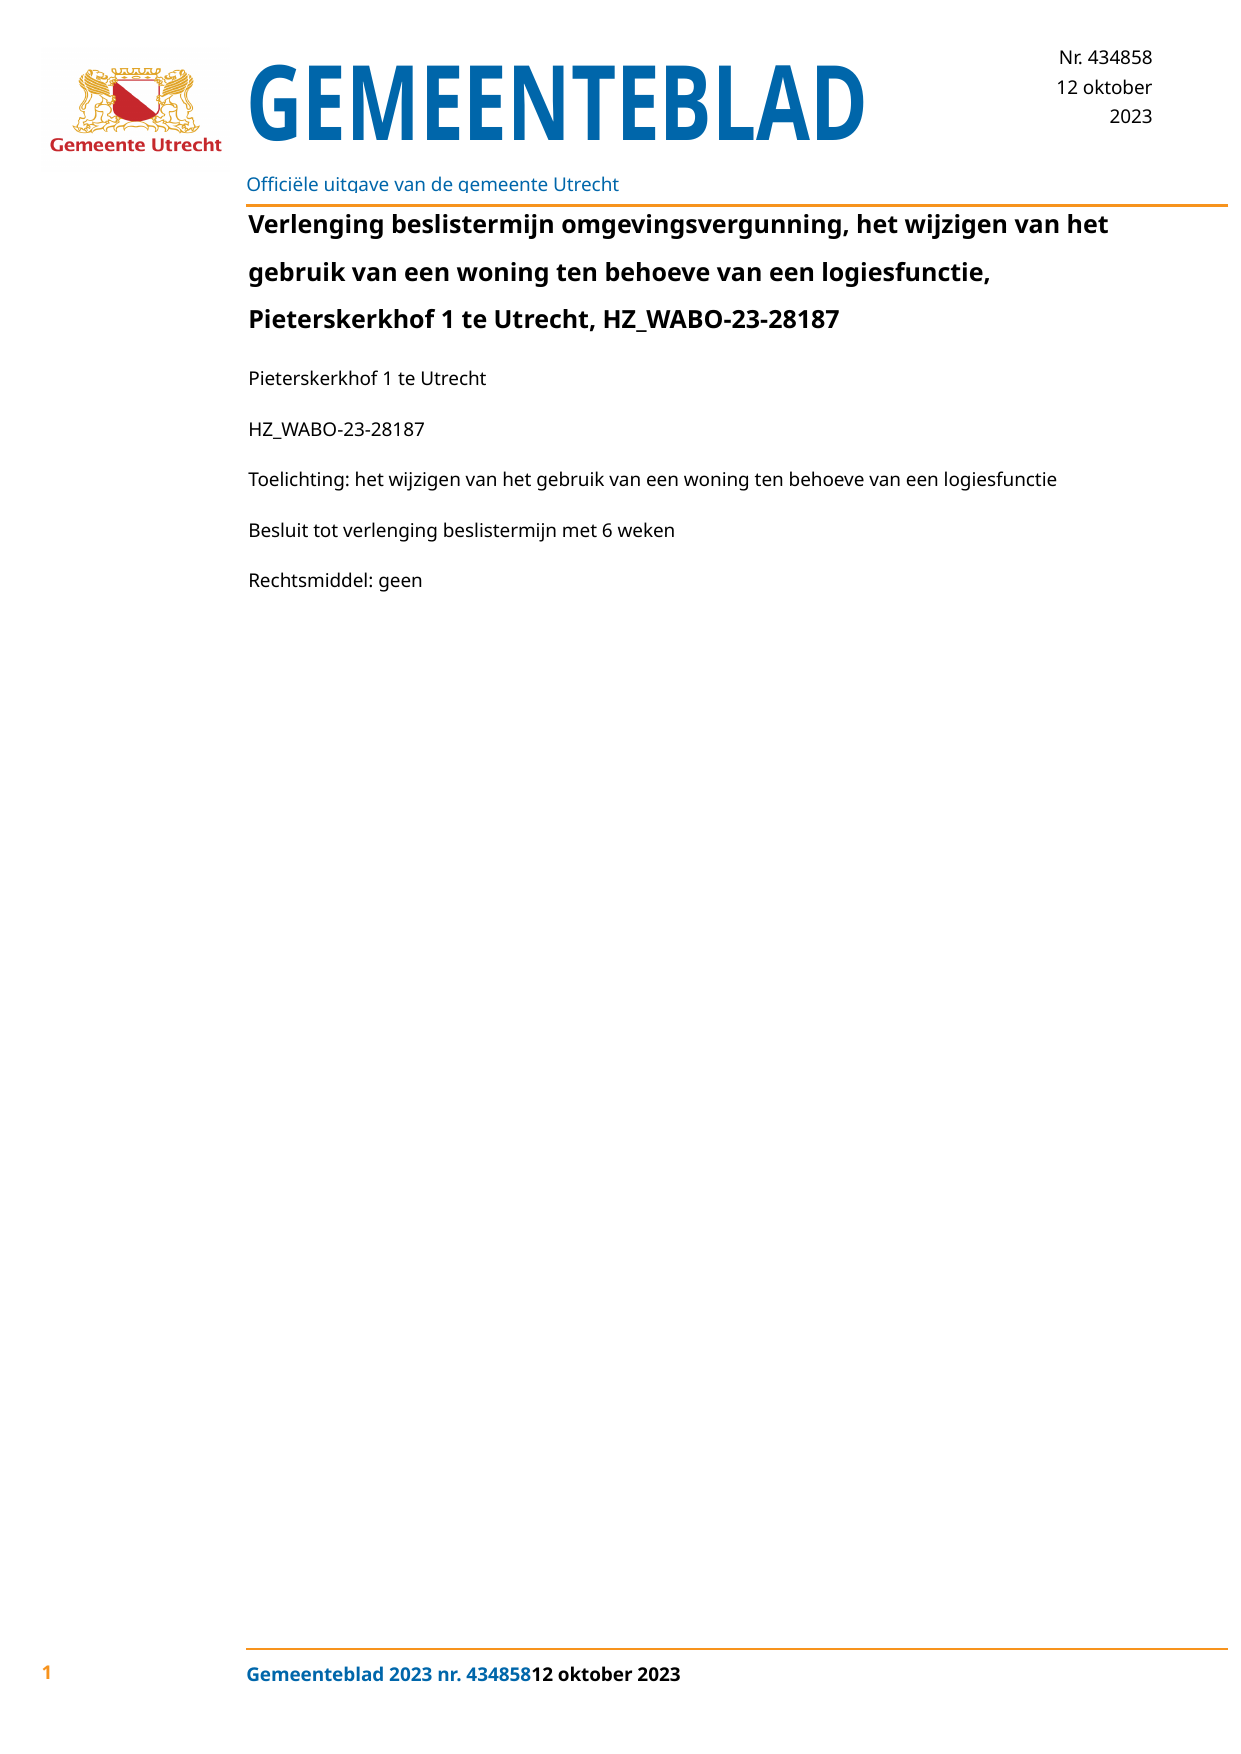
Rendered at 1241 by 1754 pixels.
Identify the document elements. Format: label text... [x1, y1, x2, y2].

picture [41, 47, 231, 172]
text Rechtsmiddel: geen [248, 567, 1152, 593]
text Besluit tot verlenging beslistermijn met 6 weken [248, 517, 1152, 542]
text Toelichting: het wijzigen van het gebruik van een woning ten behoeve van een logiesfunctie [248, 466, 1152, 492]
text Pieterskerkhof 1 te Utrecht [248, 366, 1152, 391]
text Verlenging beslistermijn omgevingsvergunning, het wijzigen van het gebruik van een woning ten behoeve van een logiesfunctie, Pieterskerkhof 1 te Utrecht, HZ_WABO-23-28187 [248, 207, 1152, 336]
text HZ_WABO-23-28187 [248, 416, 1152, 442]
